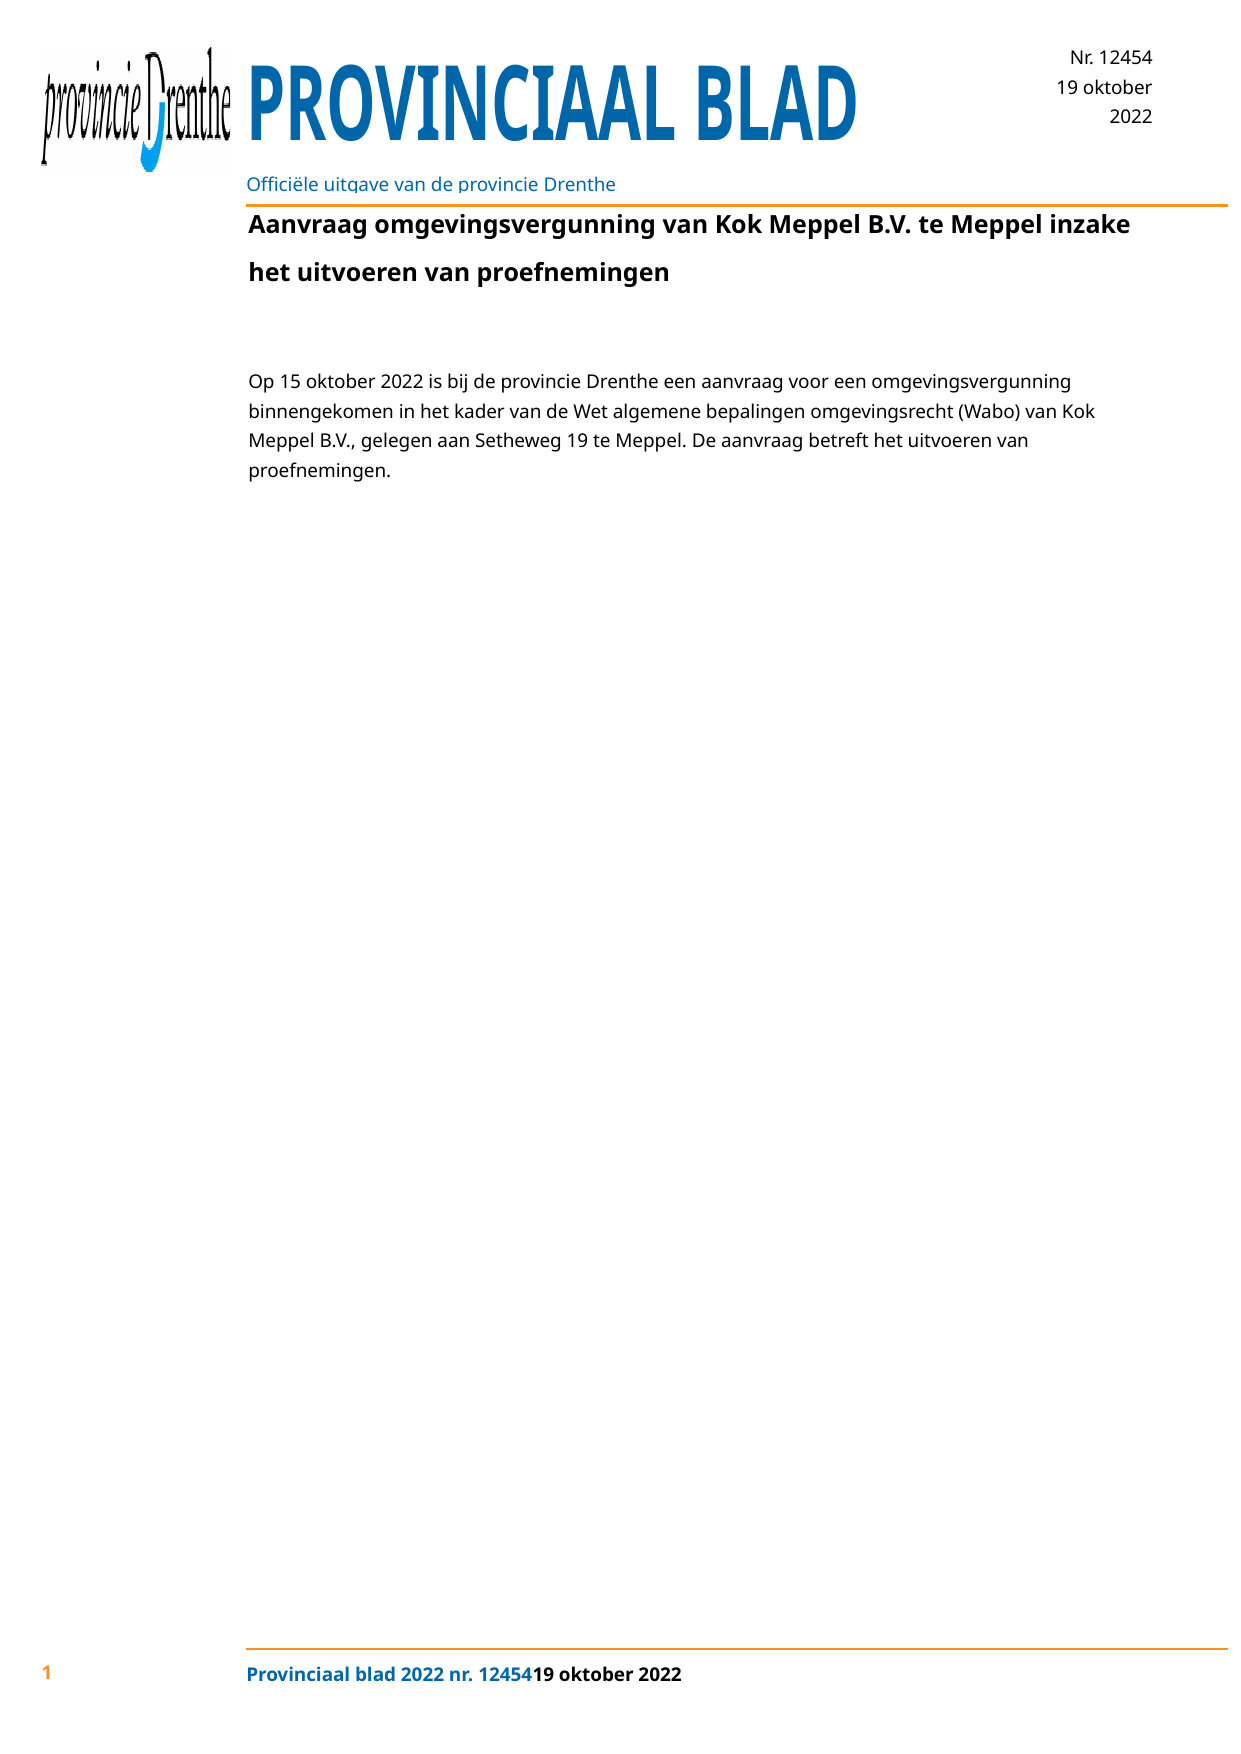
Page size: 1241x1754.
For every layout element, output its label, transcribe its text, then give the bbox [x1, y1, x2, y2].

text Aanvraag omgevingsvergunning van Kok Meppel B.V. te Meppel inzake het uitvoeren van proefnemingen [248, 207, 1152, 288]
text Op 15 oktober 2022 is bij de provincie Drenthe een aanvraag voor een omgevingsvergunning binnengekomen in het kader van de Wet algemene bepalingen omgevingsrecht (Wabo) van Kok Meppel B.V., gelegen aan Setheweg 19 te Meppel. De aanvraag betreft het uitvoeren van proefnemingen. [248, 368, 1152, 483]
picture [41, 47, 231, 172]
